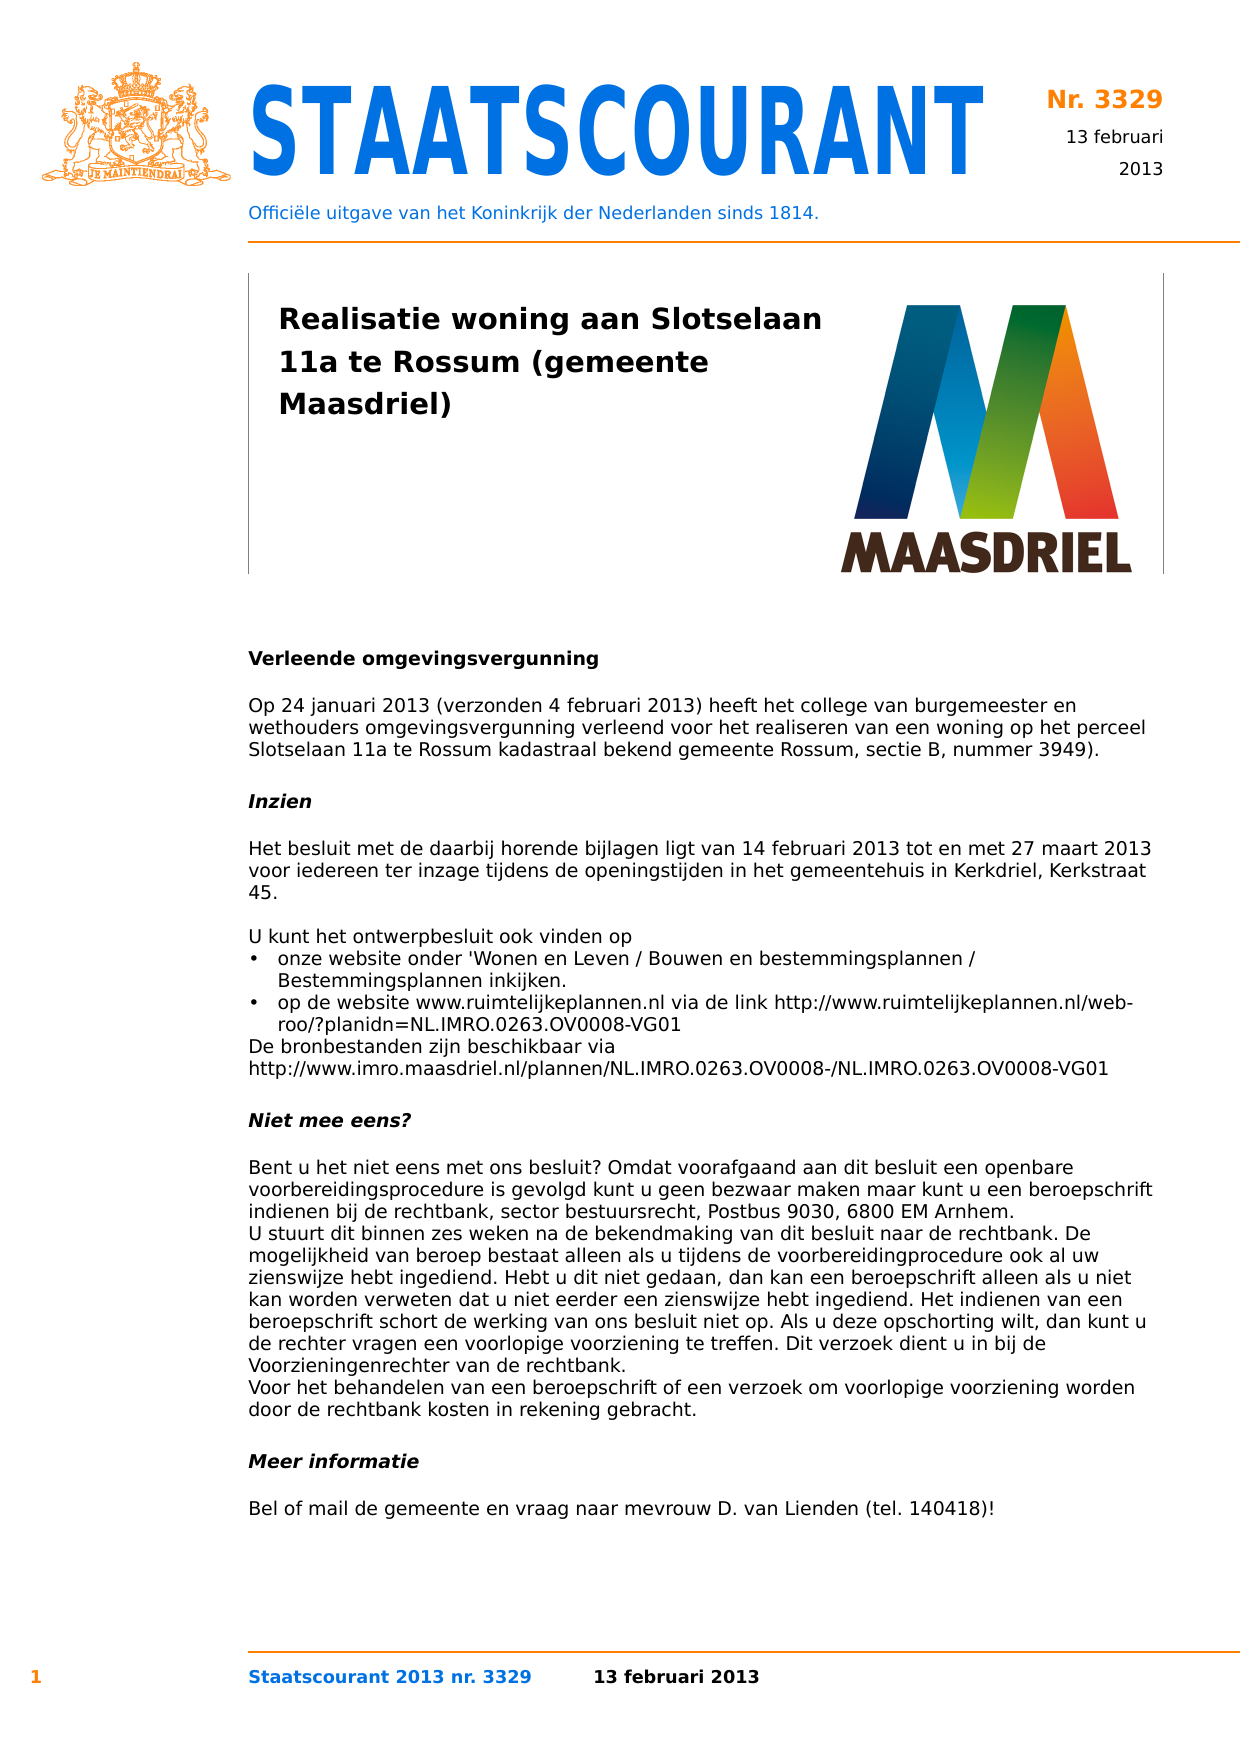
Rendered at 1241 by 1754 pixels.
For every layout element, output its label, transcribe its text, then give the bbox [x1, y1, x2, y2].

subtitle Realisatie woning aan Slotselaan 11a te Rossum (gemeente Maasdriel) [249, 273, 1163, 574]
picture [41, 62, 231, 186]
text Het besluit met de daarbij horende bijlagen ligt van 14 februari 2013 tot en met 27 maart 2013 voor iedereen ter inzage tijdens de openingstijden in het gemeentehuis in Kerkdriel, Kerkstraat 45. [248, 838, 1163, 904]
text U stuurt dit binnen zes weken na de bekendmaking van dit besluit naar de rechtbank. De mogelijkheid van beroep bestaat alleen als u tijdens de voorbereidingprocedure ook al uw zienswijze hebt ingediend. Hebt u dit niet gedaan, dan kan een beroepschrift alleen als u niet kan worden verweten dat u niet eerder een zienswijze hebt ingediend. Het indienen van een beroepschrift schort de werking van ons besluit niet op. Als u deze opschorting wilt, dan kunt u de rechter vragen een voorlopige voorziening te treffen. Dit verzoek dient u in bij de Voorzieningenrechter van de rechtbank. [248, 1223, 1163, 1377]
text Voor het behandelen van een beroepschrift of een verzoek om voorlopige voorziening worden door de rechtbank kosten in rekening gebracht. [248, 1377, 1163, 1421]
text Op 24 januari 2013 (verzonden 4 februari 2013) heeft het college van burgemeester en wethouders omgevingsvergunning verleend voor het realiseren van een woning op het perceel Slotselaan 11a te Rossum kadastraal bekend gemeente Rossum, sectie B, nummer 3949). [248, 695, 1163, 761]
table_cell 13 februari [998, 121, 1240, 153]
text Bent u het niet eens met ons besluit? Omdat voorafgaand aan dit besluit een openbare voorbereidingsprocedure is gevolgd kunt u geen bezwaar maken maar kunt u een beroepschrift indienen bij de rechtbank, sector bestuursrecht, Postbus 9030, 6800 EM Arnhem. [248, 1157, 1163, 1223]
text U kunt het ontwerpbesluit ook vinden op [248, 926, 1163, 948]
text • onze website onder 'Wonen en Leven / Bouwen en bestemmingsplannen / Bestemmingsplannen inkijken. [248, 948, 1163, 992]
table_header [25, 62, 248, 241]
text De bronbestanden zijn beschikbaar via http://www.imro.maasdriel.nl/plannen/NL.IMRO.0263.OV0008-/NL.IMRO.0263.OV0008-VG01 [248, 1036, 1163, 1080]
table_header STAATSCOURANT [248, 62, 998, 203]
text Bel of mail de gemeente en vraag naar mevrouw D. van Lienden (tel. 140418)! [248, 1497, 1163, 1519]
table_header Nr. 3329 [998, 62, 1240, 121]
text • op de website www.ruimtelijkeplannen.nl via de link http://www.ruimtelijkeplannen.nl/web-roo/?planidn=NL.IMRO.0263.OV0008-VG01 [248, 992, 1163, 1036]
picture [838, 302, 1134, 575]
subtitle Inzien [248, 791, 1163, 813]
subtitle Niet mee eens? [248, 1110, 1163, 1132]
table_cell 2013 [998, 153, 1240, 203]
table_cell Officiële uitgave van het Koninkrijk der Nederlanden sinds 1814. [248, 203, 1240, 241]
subtitle Verleende omgevingsvergunning [248, 648, 1163, 670]
subtitle Meer informatie [248, 1451, 1163, 1472]
